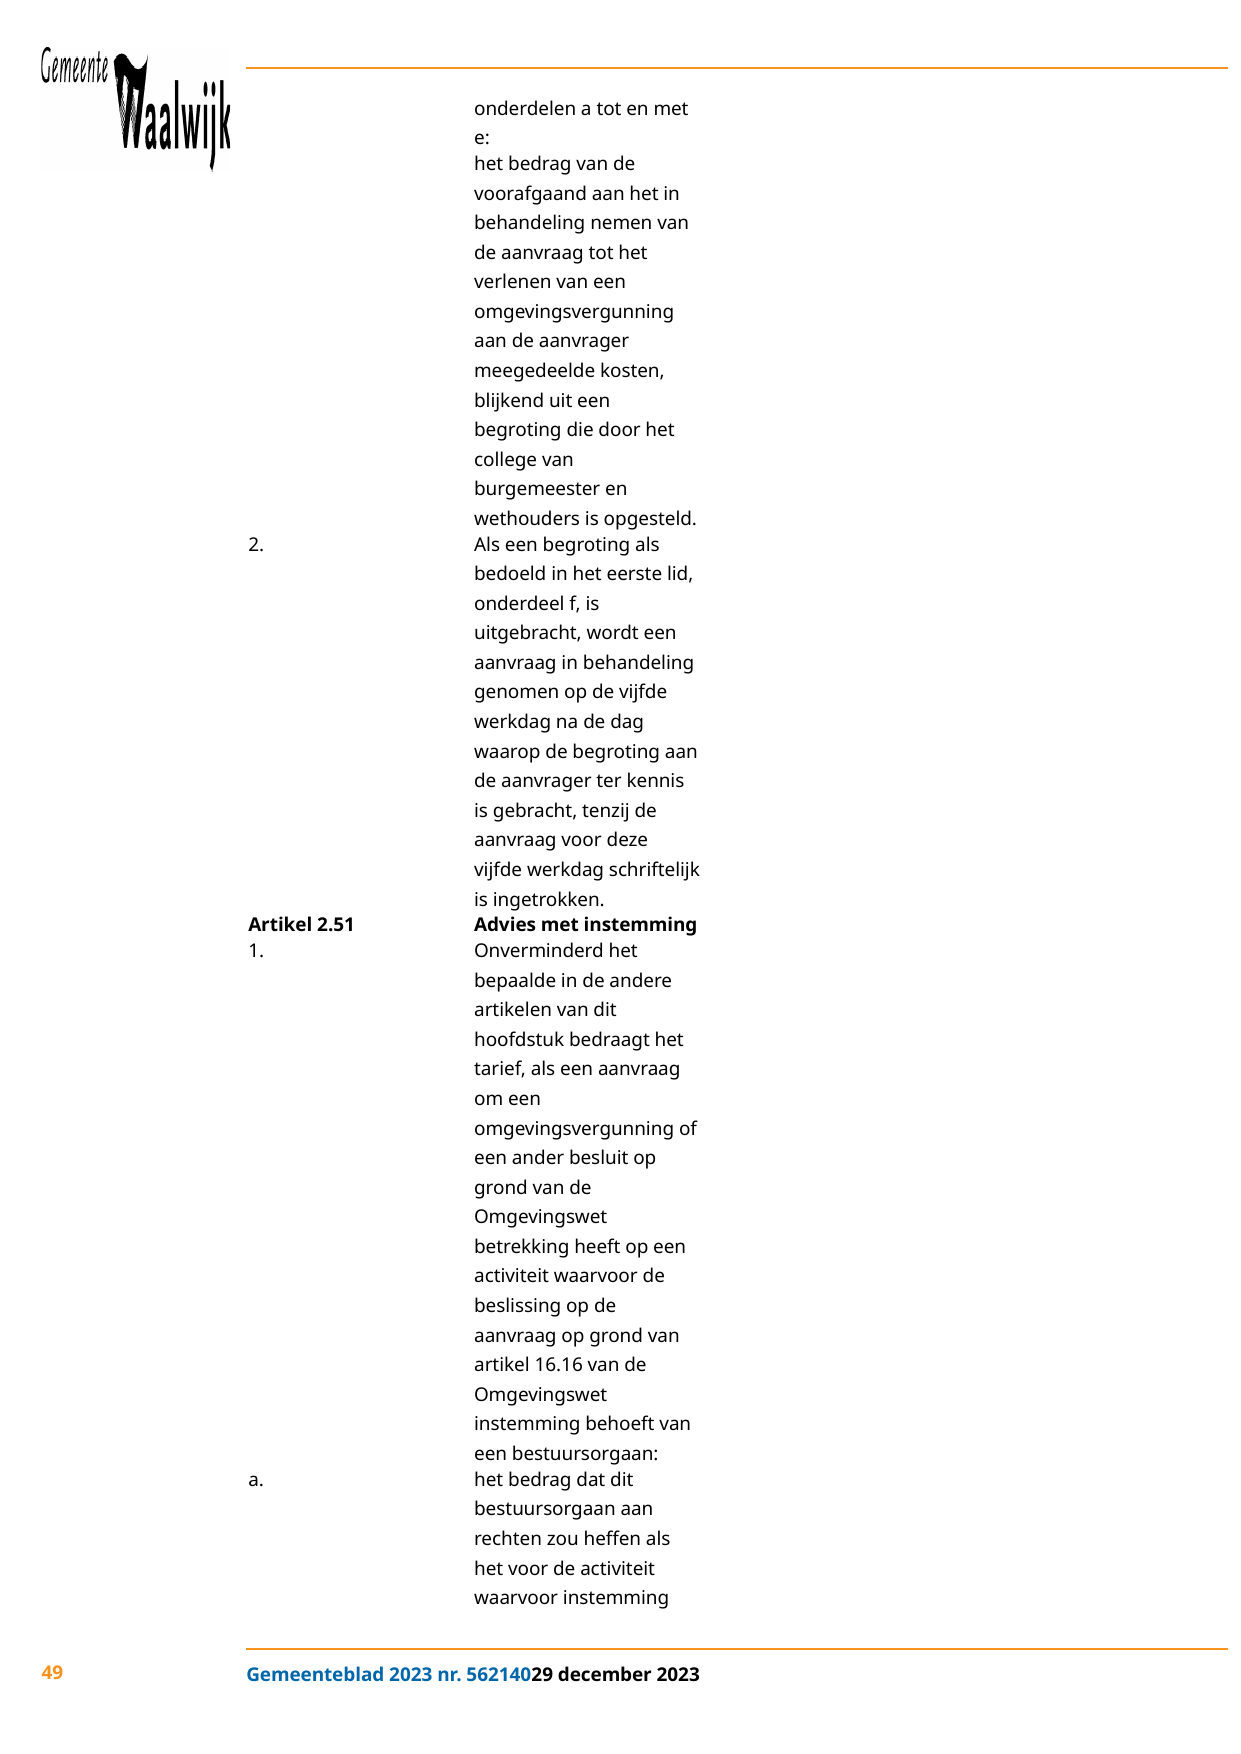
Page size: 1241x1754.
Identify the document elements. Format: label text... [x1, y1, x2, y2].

table_cell [248, 95, 474, 150]
table_cell Onverminderd het bepaalde in de andere artikelen van dit hoofdstuk bedraagt het tarief, als een aanvraag om een omgevingsvergunning of een ander besluit op grond van de Omgevingswet betrekking heeft op een activiteit waarvoor de beslissing op de aanvraag op grond van artikel 16.16 van de Omgevingswet instemming behoeft van een bestuursorgaan: [474, 937, 700, 1466]
table_cell onderdelen a tot en met e: [474, 95, 700, 150]
table_cell 2. [248, 531, 474, 912]
table_cell Als een begroting als bedoeld in het eerste lid, onderdeel f, is uitgebracht, wordt een aanvraag in behandeling genomen op de vijfde werkdag na de dag waarop de begroting aan de aanvrager ter kennis is gebracht, tenzij de aanvraag voor deze vijfde werkdag schriftelijk is ingetrokken. [474, 531, 700, 912]
table_cell Advies met instemming [474, 912, 700, 937]
table_cell het bedrag dat dit bestuursorgaan aan rechten zou heffen als het voor de activiteit waarvoor instemming [474, 1466, 700, 1610]
table_cell [700, 937, 926, 1466]
table_cell [926, 531, 1152, 912]
table_cell [700, 1466, 926, 1610]
table_cell [700, 95, 926, 150]
table_cell [926, 1466, 1152, 1610]
table_cell [926, 150, 1152, 531]
table_cell [926, 95, 1152, 150]
table_cell 1. [248, 937, 474, 1466]
table_cell [926, 912, 1152, 937]
table_cell [700, 531, 926, 912]
table_cell [700, 912, 926, 937]
table_cell a. [248, 1466, 474, 1610]
table_cell Artikel 2.51 [248, 912, 474, 937]
table_cell [700, 150, 926, 531]
table_cell [926, 937, 1152, 1466]
picture [41, 47, 231, 172]
table_cell [248, 150, 474, 531]
table_cell het bedrag van de voorafgaand aan het in behandeling nemen van de aanvraag tot het verlenen van een omgevingsvergunning aan de aanvrager meegedeelde kosten, blijkend uit een begroting die door het college van burgemeester en wethouders is opgesteld. [474, 150, 700, 531]
